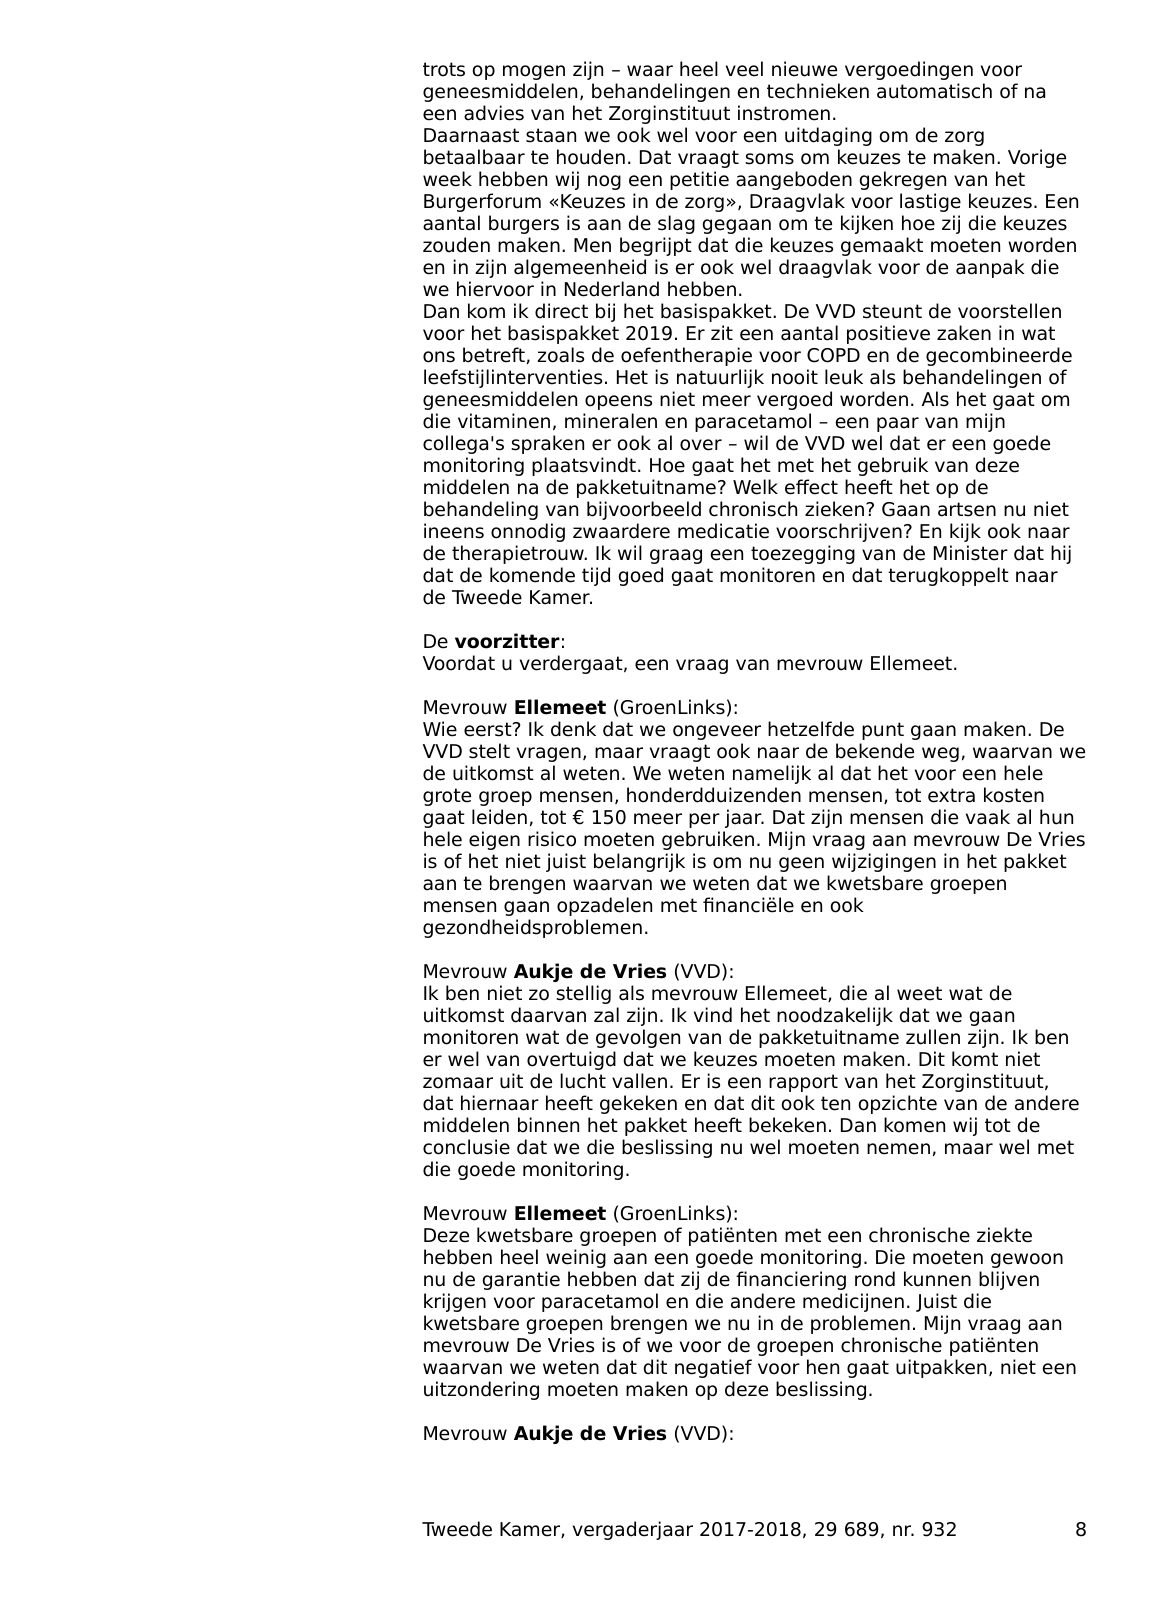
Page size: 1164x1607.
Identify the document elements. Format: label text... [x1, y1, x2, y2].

text Ik ben niet zo stellig als mevrouw Ellemeet, die al weet wat de uitkomst daarvan zal zijn. Ik vind het noodzakelijk dat we gaan monitoren wat de gevolgen van de pakketuitname zullen zijn. Ik ben er wel van overtuigd dat we keuzes moeten maken. Dit komt niet zomaar uit de lucht vallen. Er is een rapport van het Zorginstituut, dat hiernaar heeft gekeken en dat dit ook ten opzichte van de andere middelen binnen het pakket heeft bekeken. Dan komen wij tot de conclusie dat we die beslissing nu wel moeten nemen, maar wel met die goede monitoring. [422, 983, 1087, 1181]
text Deze kwetsbare groepen of patiënten met een chronische ziekte hebben heel weinig aan een goede monitoring. Die moeten gewoon nu de garantie hebben dat zij de financiering rond kunnen blijven krijgen voor paracetamol en die andere medicijnen. Juist die kwetsbare groepen brengen we nu in de problemen. Mijn vraag aan mevrouw De Vries is of we voor de groepen chronische patiënten waarvan we weten dat dit negatief voor hen gaat uitpakken, niet een uitzondering moeten maken op deze beslissing. [422, 1225, 1087, 1401]
text Voordat u verdergaat, een vraag van mevrouw Ellemeet. [422, 653, 1087, 675]
text Mevrouw Aukje de Vries (VVD): [422, 961, 1087, 983]
text trots op mogen zijn – waar heel veel nieuwe vergoedingen voor geneesmiddelen, behandelingen en technieken automatisch of na een advies van het Zorginstituut instromen. [422, 59, 1087, 125]
text Daarnaast staan we ook wel voor een uitdaging om de zorg betaalbaar te houden. Dat vraagt soms om keuzes te maken. Vorige week hebben wij nog een petitie aangeboden gekregen van het Burgerforum «Keuzes in de zorg», Draagvlak voor lastige keuzes. Een aantal burgers is aan de slag gegaan om te kijken hoe zij die keuzes zouden maken. Men begrijpt dat die keuzes gemaakt moeten worden en in zijn algemeenheid is er ook wel draagvlak voor de aanpak die we hiervoor in Nederland hebben. [422, 125, 1087, 301]
text Wie eerst? Ik denk dat we ongeveer hetzelfde punt gaan maken. De VVD stelt vragen, maar vraagt ook naar de bekende weg, waarvan we de uitkomst al weten. We weten namelijk al dat het voor een hele grote groep mensen, honderdduizenden mensen, tot extra kosten gaat leiden, tot € 150 meer per jaar. Dat zijn mensen die vaak al hun hele eigen risico moeten gebruiken. Mijn vraag aan mevrouw De Vries is of het niet juist belangrijk is om nu geen wijzigingen in het pakket aan te brengen waarvan we weten dat we kwetsbare groepen mensen gaan opzadelen met financiële en ook gezondheidsproblemen. [422, 719, 1087, 939]
text Dan kom ik direct bij het basispakket. De VVD steunt de voorstellen voor het basispakket 2019. Er zit een aantal positieve zaken in wat ons betreft, zoals de oefentherapie voor COPD en de gecombineerde leefstijlinterventies. Het is natuurlijk nooit leuk als behandelingen of geneesmiddelen opeens niet meer vergoed worden. Als het gaat om die vitaminen, mineralen en paracetamol – een paar van mijn collega's spraken er ook al over – wil de VVD wel dat er een goede monitoring plaatsvindt. Hoe gaat het met het gebruik van deze middelen na de pakketuitname? Welk effect heeft het op de behandeling van bijvoorbeeld chronisch zieken? Gaan artsen nu niet ineens onnodig zwaardere medicatie voorschrijven? En kijk ook naar de therapietrouw. Ik wil graag een toezegging van de Minister dat hij dat de komende tijd goed gaat monitoren en dat terugkoppelt naar de Tweede Kamer. [422, 301, 1087, 608]
text De voorzitter: [422, 631, 1087, 653]
text Mevrouw Aukje de Vries (VVD): [422, 1423, 1087, 1445]
text Mevrouw Ellemeet (GroenLinks): [422, 697, 1087, 719]
text Mevrouw Ellemeet (GroenLinks): [422, 1203, 1087, 1225]
